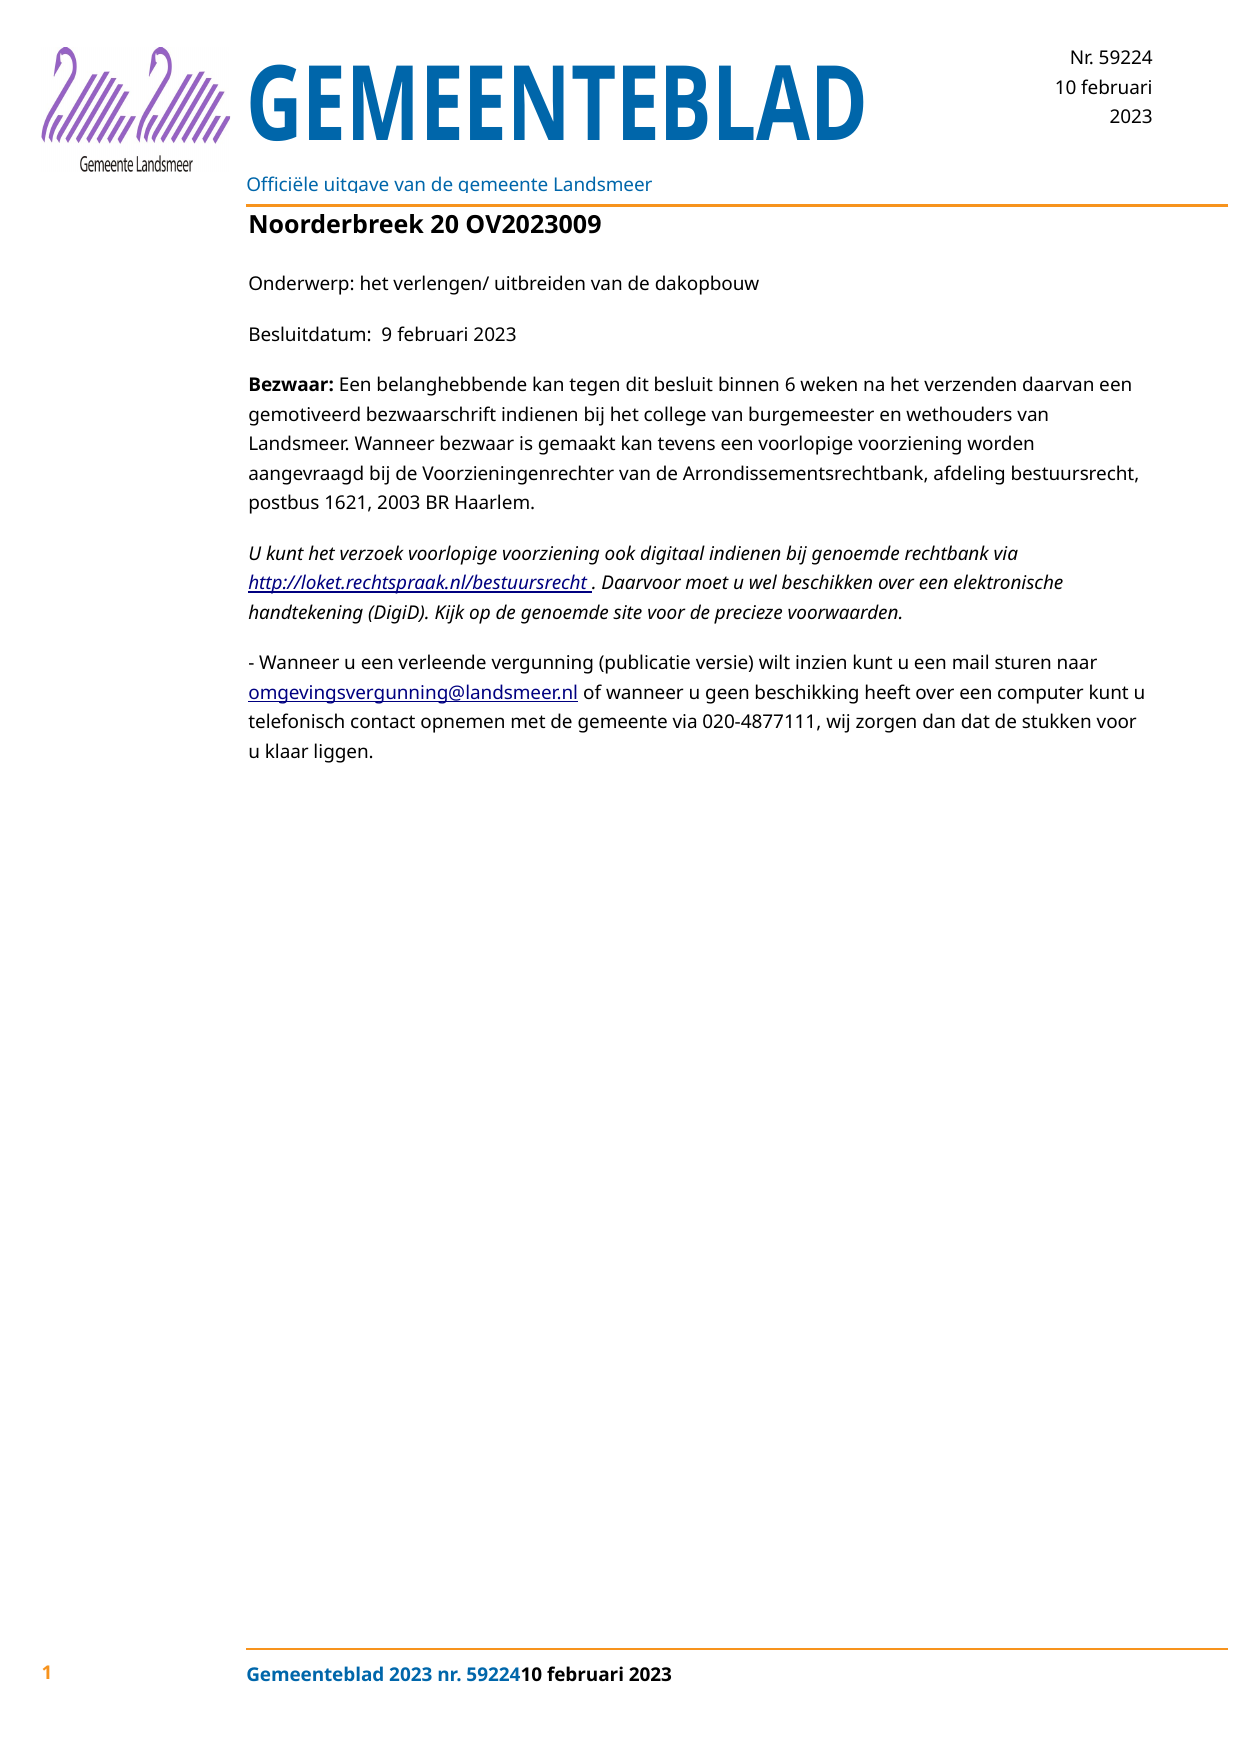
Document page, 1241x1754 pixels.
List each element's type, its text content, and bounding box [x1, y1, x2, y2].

text Besluitdatum: 9 februari 2023 [248, 321, 1152, 346]
text - Wanneer u een verleende vergunning (publicatie versie) wilt inzien kunt u een mail sturen naar omgevingsvergunning@landsmeer.nl of wanneer u geen beschikking heeft over een computer kunt u telefonisch contact opnemen met de gemeente via 020-4877111, wij zorgen dan dat de stukken voor u klaar liggen. [248, 649, 1152, 764]
text U kunt het verzoek voorlopige voorziening ook digitaal indienen bij genoemde rechtbank via http://loket.rechtspraak.nl/bestuursrecht . Daarvoor moet u wel beschikken over een elektronische handtekening (DigiD). Kijk op de genoemde site voor de precieze voorwaarden. [248, 540, 1152, 625]
text Onderwerp: het verlengen/ uitbreiden van de dakopbouw [248, 270, 1152, 296]
text Bezwaar: Een belanghebbende kan tegen dit besluit binnen 6 weken na het verzenden daarvan een gemotiveerd bezwaarschrift indienen bij het college van burgemeester en wethouders van Landsmeer. Wanneer bezwaar is gemaakt kan tevens een voorlopige voorziening worden aangevraagd bij de Voorzieningenrechter van de Arrondissementsrechtbank, afdeling bestuursrecht, postbus 1621, 2003 BR Haarlem. [248, 371, 1152, 515]
picture [41, 47, 231, 172]
text Noorderbreek 20 OV2023009 [248, 207, 1152, 241]
